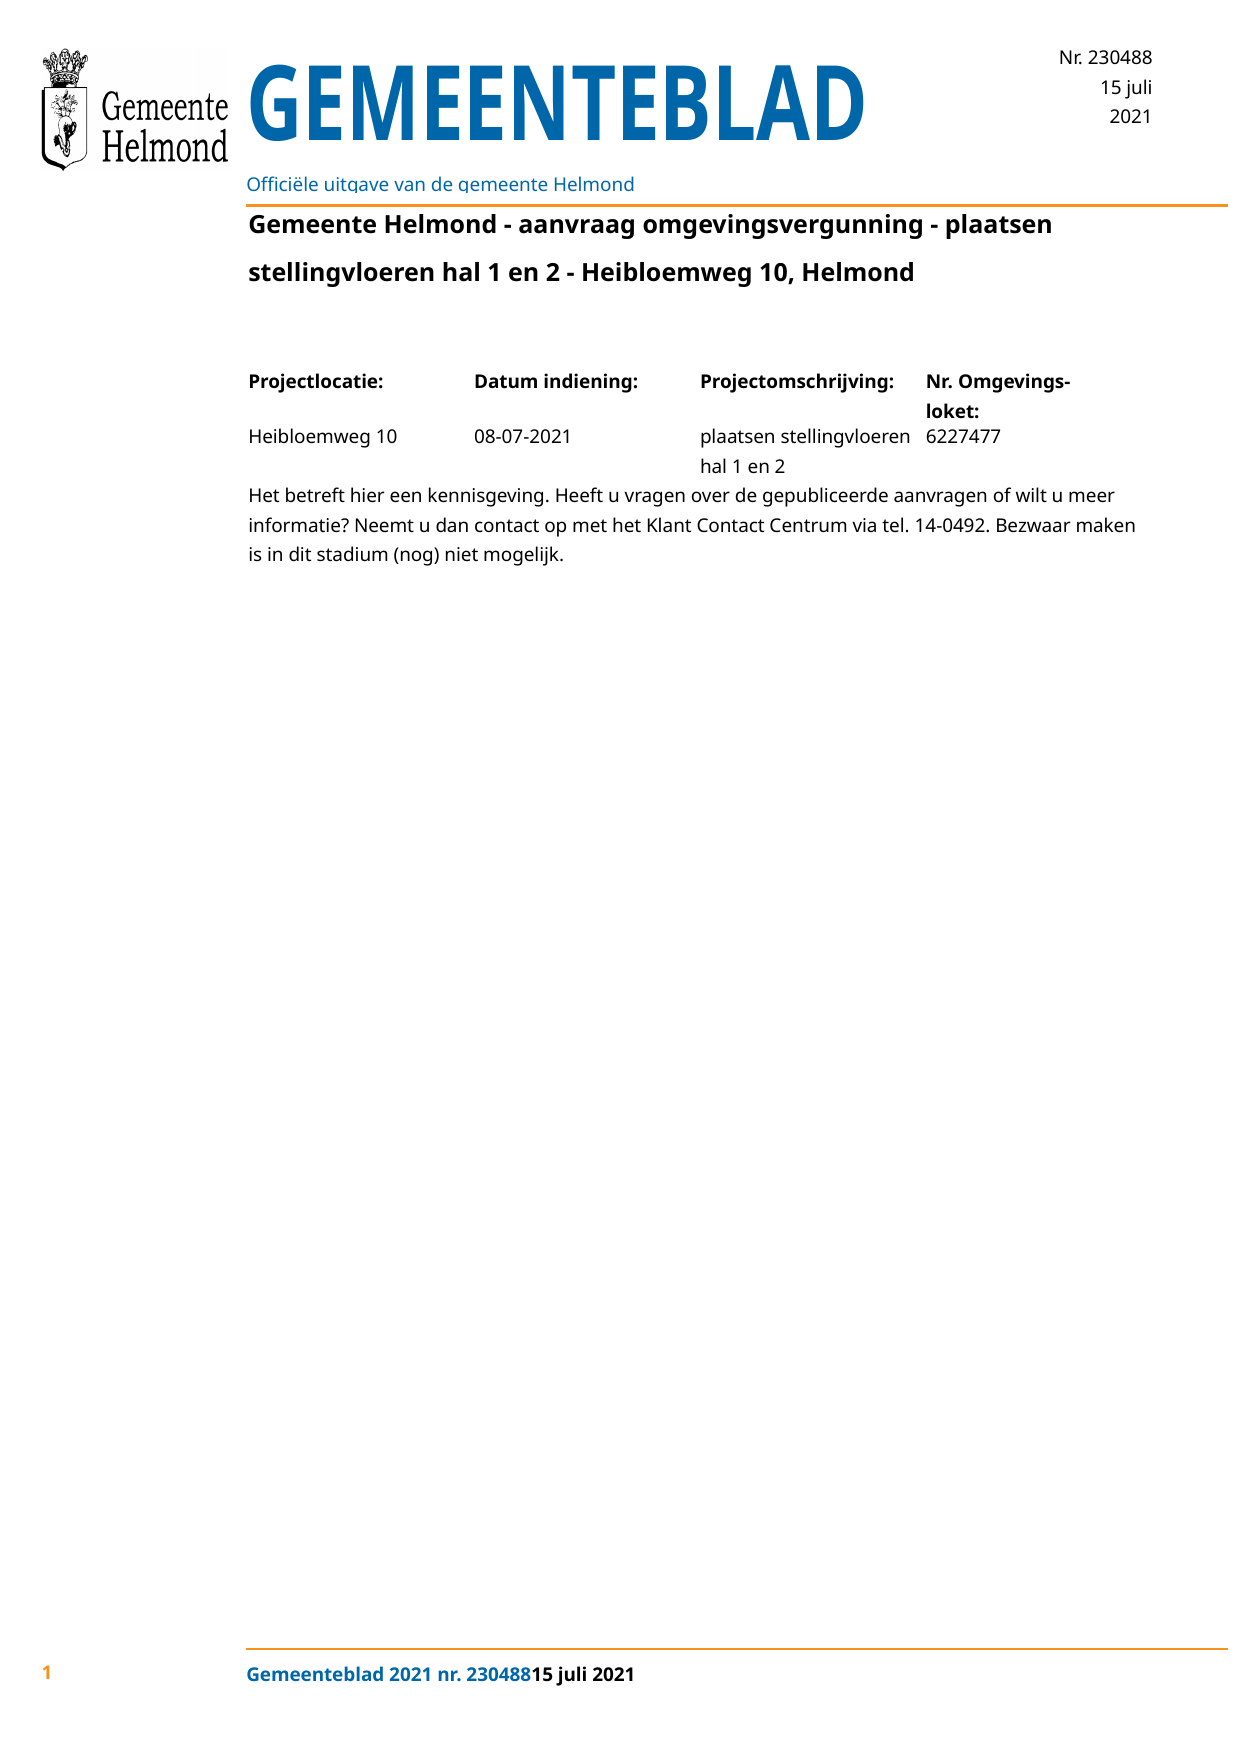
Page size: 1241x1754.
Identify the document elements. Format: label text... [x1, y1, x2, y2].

table_cell 08-07-2021 [474, 424, 700, 479]
table_header Projectomschrijving: [700, 369, 926, 424]
table_header Projectlocatie: [248, 369, 474, 424]
table_cell Heibloemweg 10 [248, 424, 474, 479]
table_cell plaatsen stellingvloeren hal 1 en 2 [700, 424, 926, 479]
table_cell 6227477 [926, 424, 1152, 479]
text Gemeente Helmond - aanvraag omgevingsvergunning - plaatsen stellingvloeren hal 1 en 2 - Heibloemweg 10, Helmond [248, 207, 1152, 288]
picture [41, 47, 231, 172]
table_header Nr. Omgevings- loket: [926, 369, 1152, 424]
table_header Datum indiening: [474, 369, 700, 424]
text Het betreft hier een kennisgeving. Heeft u vragen over de gepubliceerde aanvragen of wilt u meer informatie? Neemt u dan contact op met het Klant Contact Centrum via tel. 14-0492. Bezwaar maken is in dit stadium (nog) niet mogelijk. [248, 482, 1152, 567]
